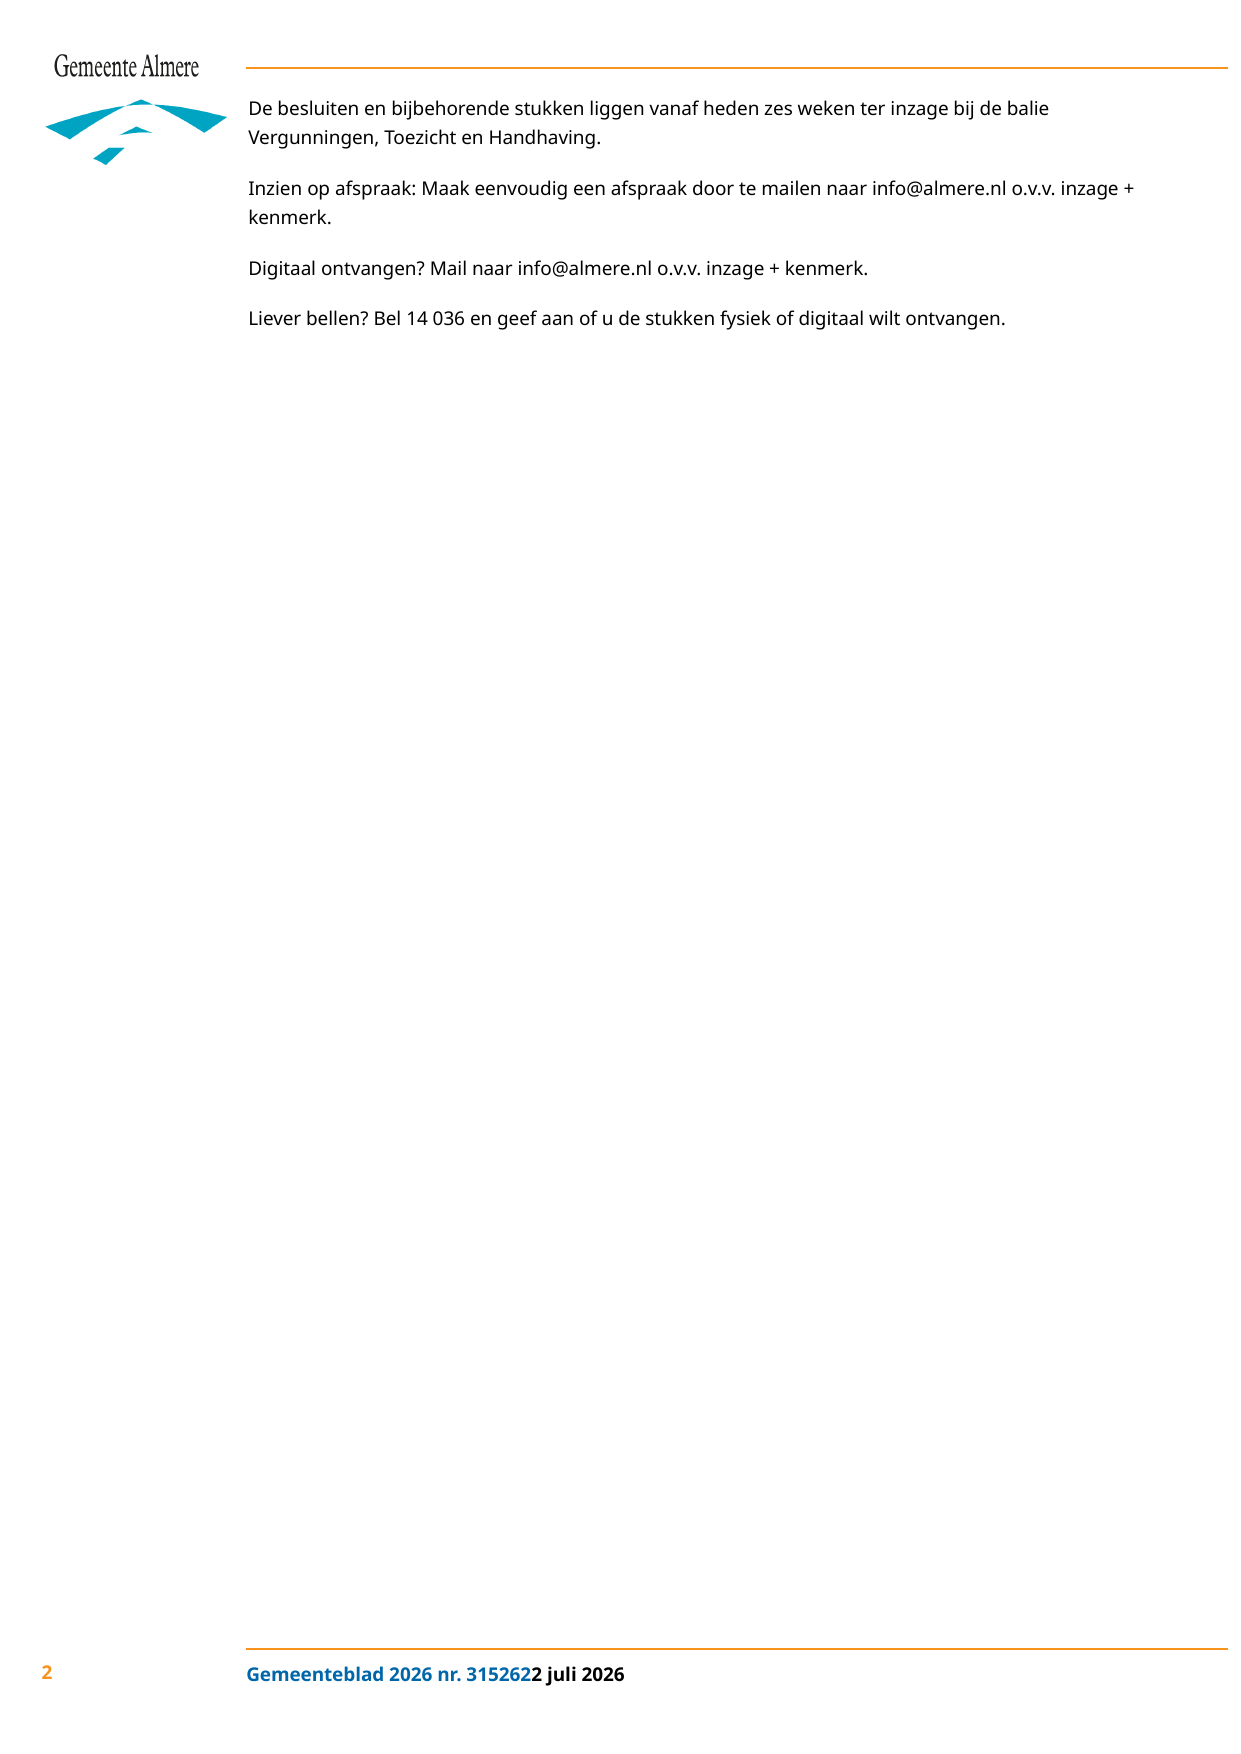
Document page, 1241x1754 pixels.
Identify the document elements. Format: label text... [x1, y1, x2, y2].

picture [41, 47, 231, 172]
text De besluiten en bijbehorende stukken liggen vanaf heden zes weken ter inzage bij de balie Vergunningen, Toezicht en Handhaving. [248, 95, 1152, 150]
text Liever bellen? Bel 14 036 en geef aan of u de stukken fysiek of digitaal wilt ontvangen. [248, 305, 1152, 331]
text Digitaal ontvangen? Mail naar info@almere.nl o.v.v. inzage + kenmerk. [248, 255, 1152, 281]
text Inzien op afspraak: Maak eenvoudig een afspraak door te mailen naar info@almere.nl o.v.v. inzage + kenmerk. [248, 175, 1152, 230]
